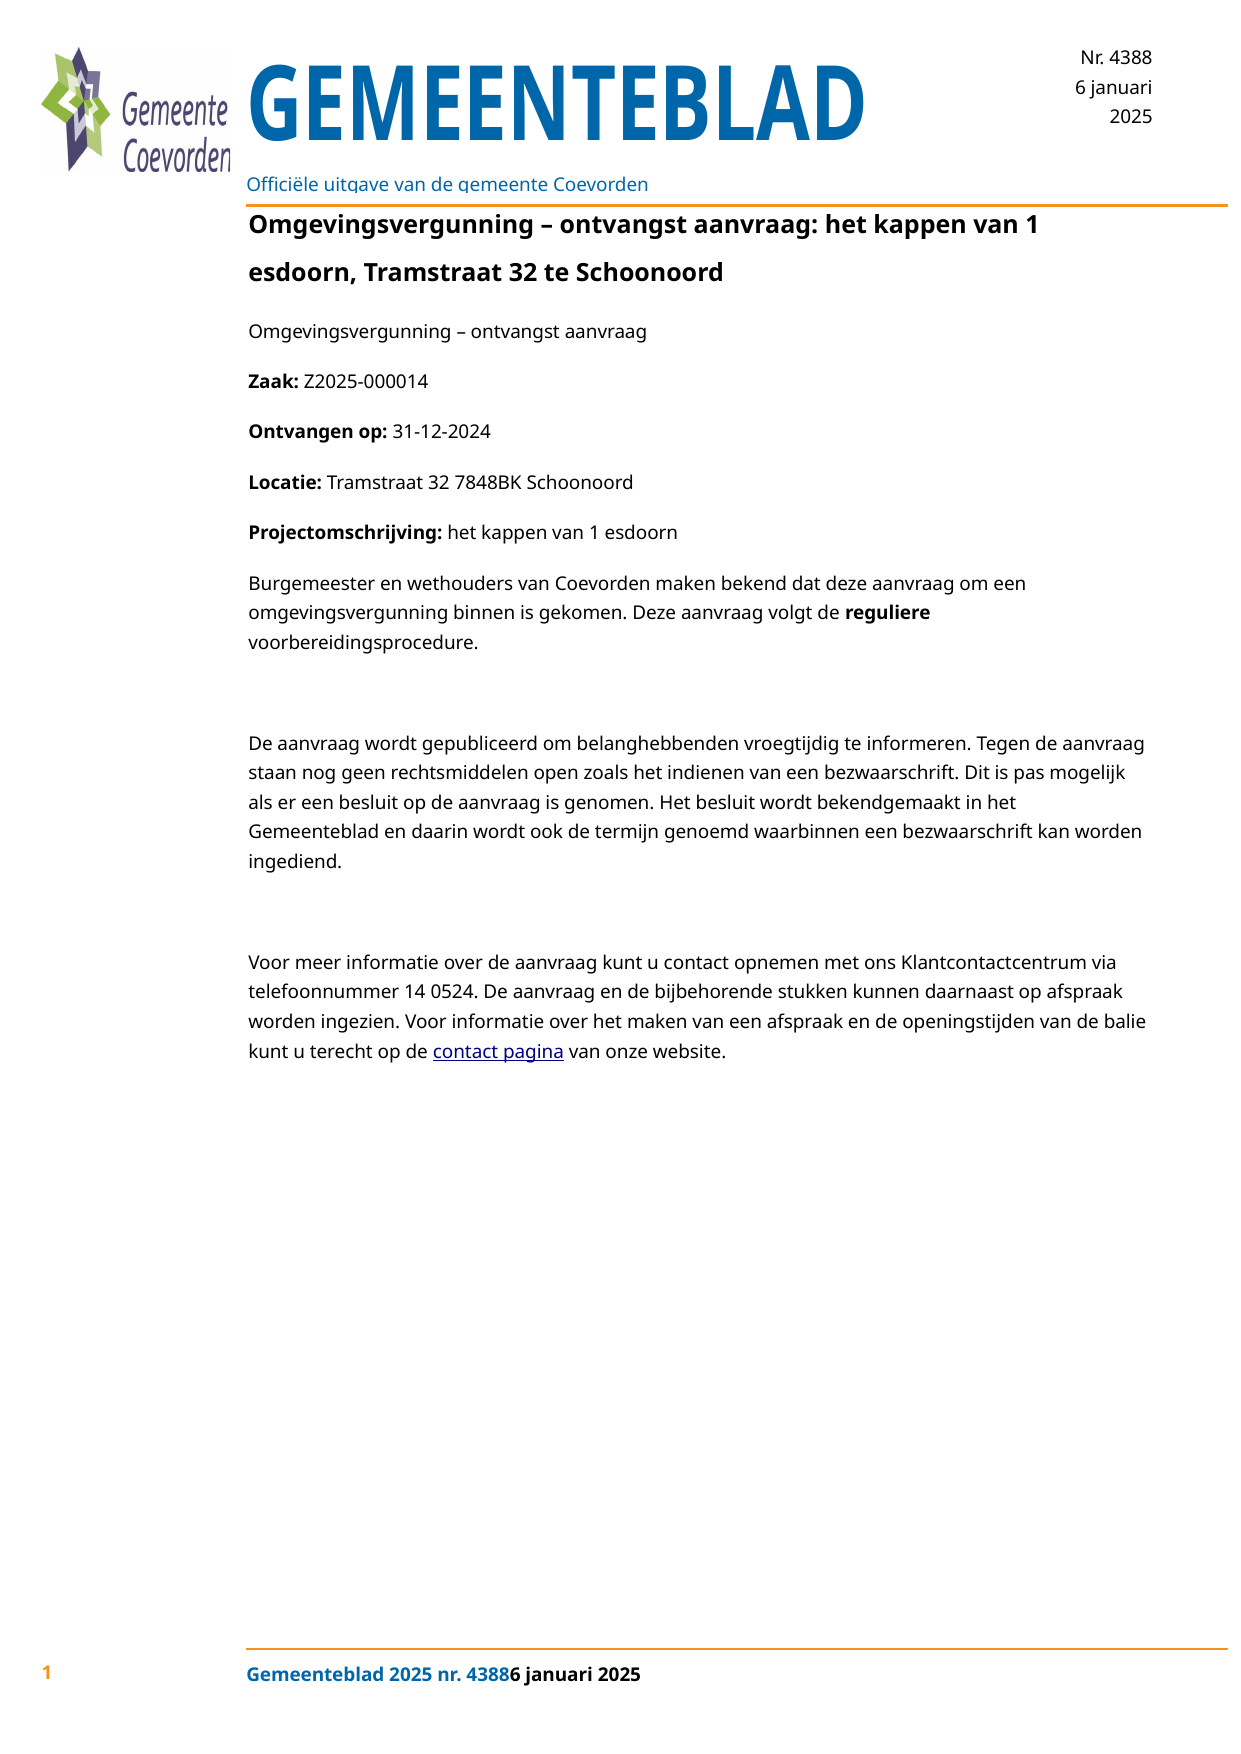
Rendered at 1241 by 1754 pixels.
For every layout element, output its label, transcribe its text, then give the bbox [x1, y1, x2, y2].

text Omgevingsvergunning – ontvangst aanvraag [248, 318, 1152, 344]
text Zaak: Z2025-000014 [248, 368, 1152, 394]
picture [41, 47, 231, 172]
text De aanvraag wordt gepubliceerd om belanghebbenden vroegtijdig te informeren. Tegen de aanvraag staan nog geen rechtsmiddelen open zoals het indienen van een bezwaarschrift. Dit is pas mogelijk als er een besluit op de aanvraag is genomen. Het besluit wordt bekendgemaakt in het Gemeenteblad en daarin wordt ook de termijn genoemd waarbinnen een bezwaarschrift kan worden ingediend. [248, 730, 1152, 874]
text Ontvangen op: 31-12-2024 [248, 419, 1152, 444]
text Omgevingsvergunning – ontvangst aanvraag: het kappen van 1 esdoorn, Tramstraat 32 te Schoonoord [248, 207, 1152, 288]
text Voor meer informatie over de aanvraag kunt u contact opnemen met ons Klantcontactcentrum via telefoonnummer 14 0524. De aanvraag en de bijbehorende stukken kunnen daarnaast op afspraak worden ingezien. Voor informatie over het maken van een afspraak en de openingstijden van de balie kunt u terecht op de contact pagina van onze website. [248, 949, 1152, 1064]
text Locatie: Tramstraat 32 7848BK Schoonoord [248, 469, 1152, 495]
text Projectomschrijving: het kappen van 1 esdoorn [248, 519, 1152, 545]
text Burgemeester en wethouders van Coevorden maken bekend dat deze aanvraag om een omgevingsvergunning binnen is gekomen. Deze aanvraag volgt de reguliere voorbereidingsprocedure. [248, 570, 1152, 655]
